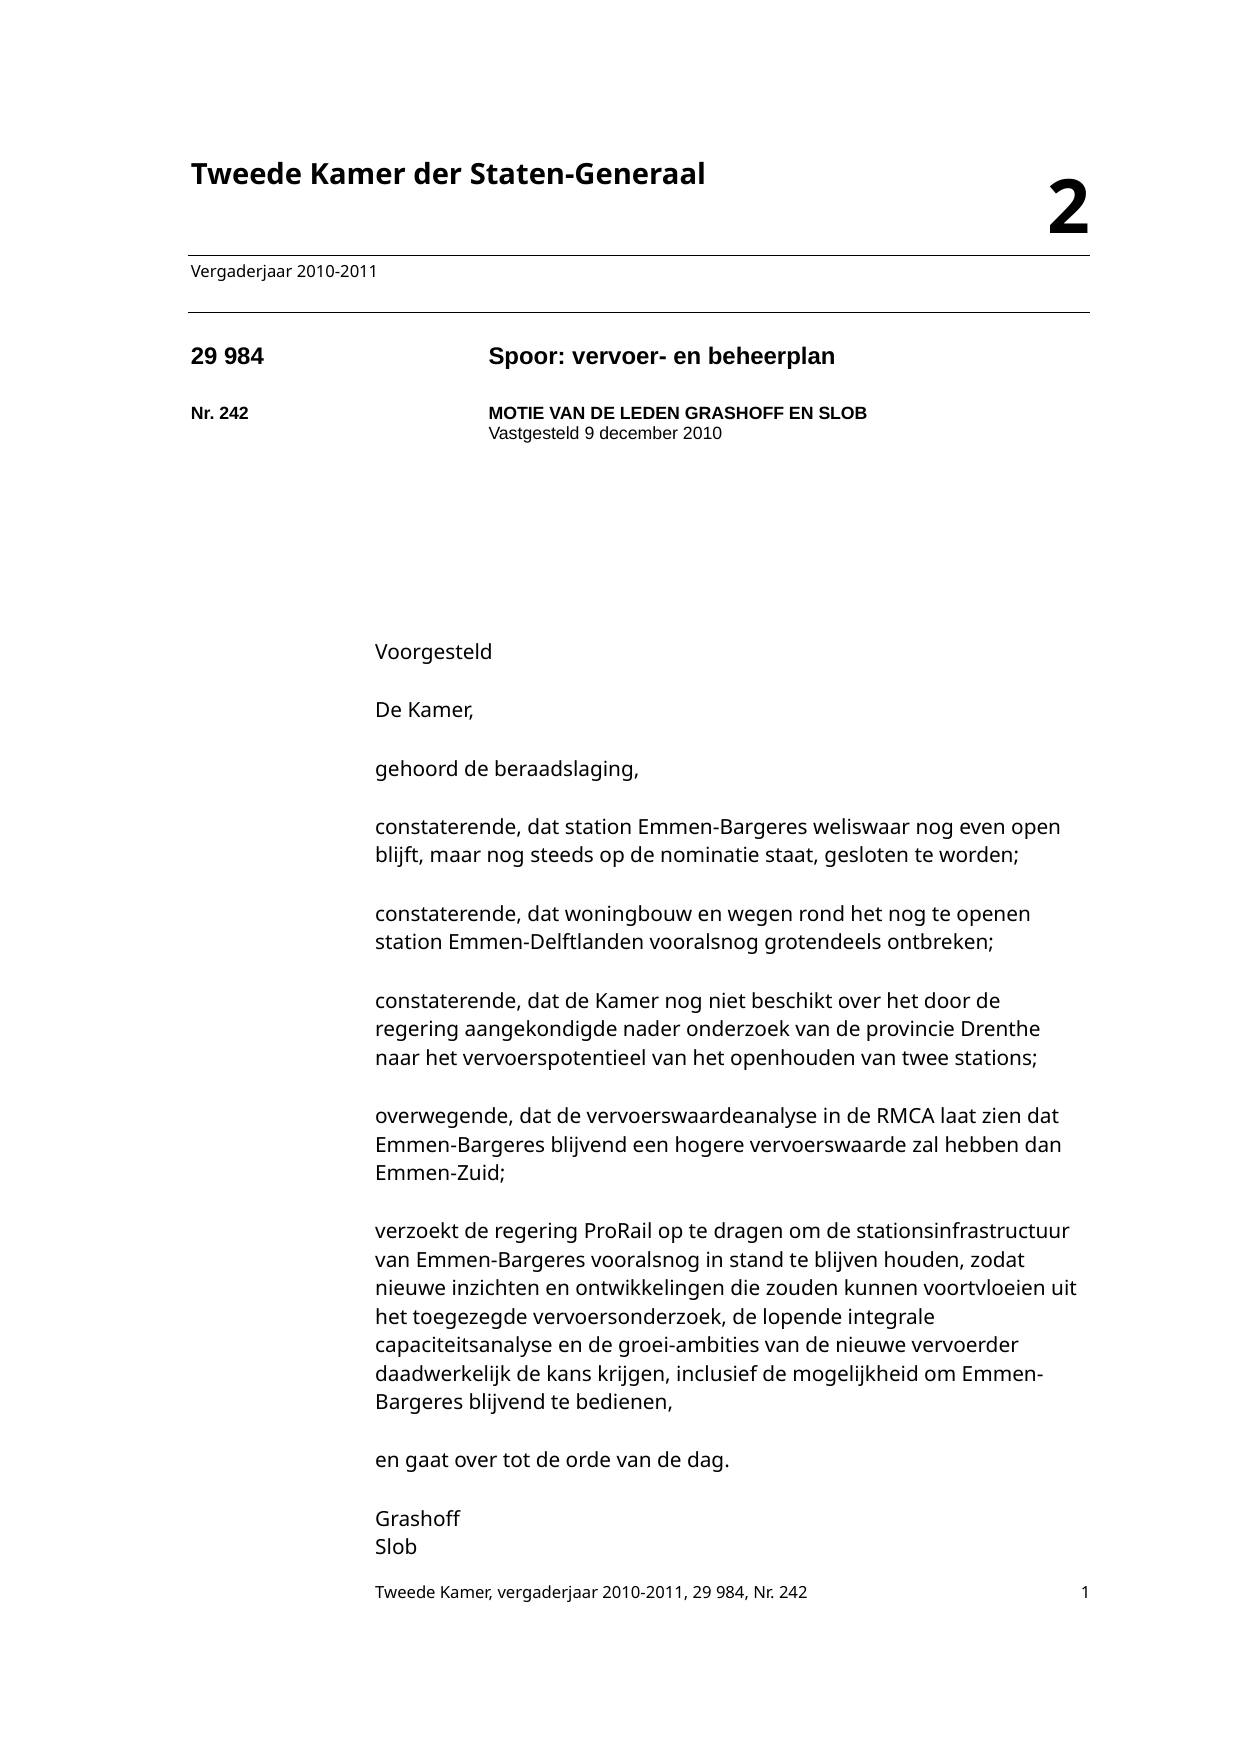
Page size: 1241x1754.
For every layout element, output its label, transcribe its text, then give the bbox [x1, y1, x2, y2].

text gehoord de beraadslaging, [375, 754, 1090, 782]
table_cell Vergaderjaar 2010-2011 [188, 256, 485, 312]
table_cell Nr. 242 [188, 399, 485, 518]
text De Kamer, [375, 695, 1090, 724]
text constaterende, dat woningbouw en wegen rond het nog te openen station Emmen-Delftlanden vooralsnog grotendeels ontbreken; [375, 899, 1090, 956]
text Voorgesteld [375, 637, 1090, 665]
table_header Tweede Kamer der Staten-Generaal [188, 150, 909, 255]
text Grashoff [375, 1504, 1090, 1532]
text constaterende, dat station Emmen-Bargeres weliswaar nog even open blijft, maar nog steeds op de nominatie staat, gesloten te worden; [375, 812, 1090, 869]
table_cell MOTIE VAN DE LEDEN GRASHOFF EN SLOB Vastgesteld 9 december 2010 [485, 399, 1090, 518]
table_cell Spoor: vervoer- en beheerplan [485, 339, 1090, 399]
table_cell [485, 313, 1090, 339]
text overwegende, dat de vervoerswaardeanalyse in de RMCA laat zien dat Emmen-Bargeres blijvend een hogere vervoerswaarde zal hebben dan Emmen-Zuid; [375, 1101, 1090, 1187]
table_cell [485, 256, 1090, 312]
text Slob [375, 1532, 1090, 1561]
text constaterende, dat de Kamer nog niet beschikt over het door de regering aangekondigde nader onderzoek van de provincie Drenthe naar het vervoerspotentieel van het openhouden van twee stations; [375, 986, 1090, 1071]
table_cell [188, 313, 485, 339]
text en gaat over tot de orde van de dag. [375, 1446, 1090, 1474]
text verzoekt de regering ProRail op te dragen om de stationsinfrastructuur van Emmen-Bargeres vooralsnog in stand te blijven houden, zodat nieuwe inzichten en ontwikkelingen die zouden kunnen voortvloeien uit het toegezegde vervoersonderzoek, de lopende integrale capaciteitsanalyse en de groei-ambities van de nieuwe vervoerder daadwerkelijk de kans krijgen, inclusief de mogelijkheid om Emmen-Bargeres blijvend te bedienen, [375, 1217, 1090, 1416]
table_header 2 [910, 150, 1090, 255]
table_cell 29 984 [188, 339, 485, 399]
